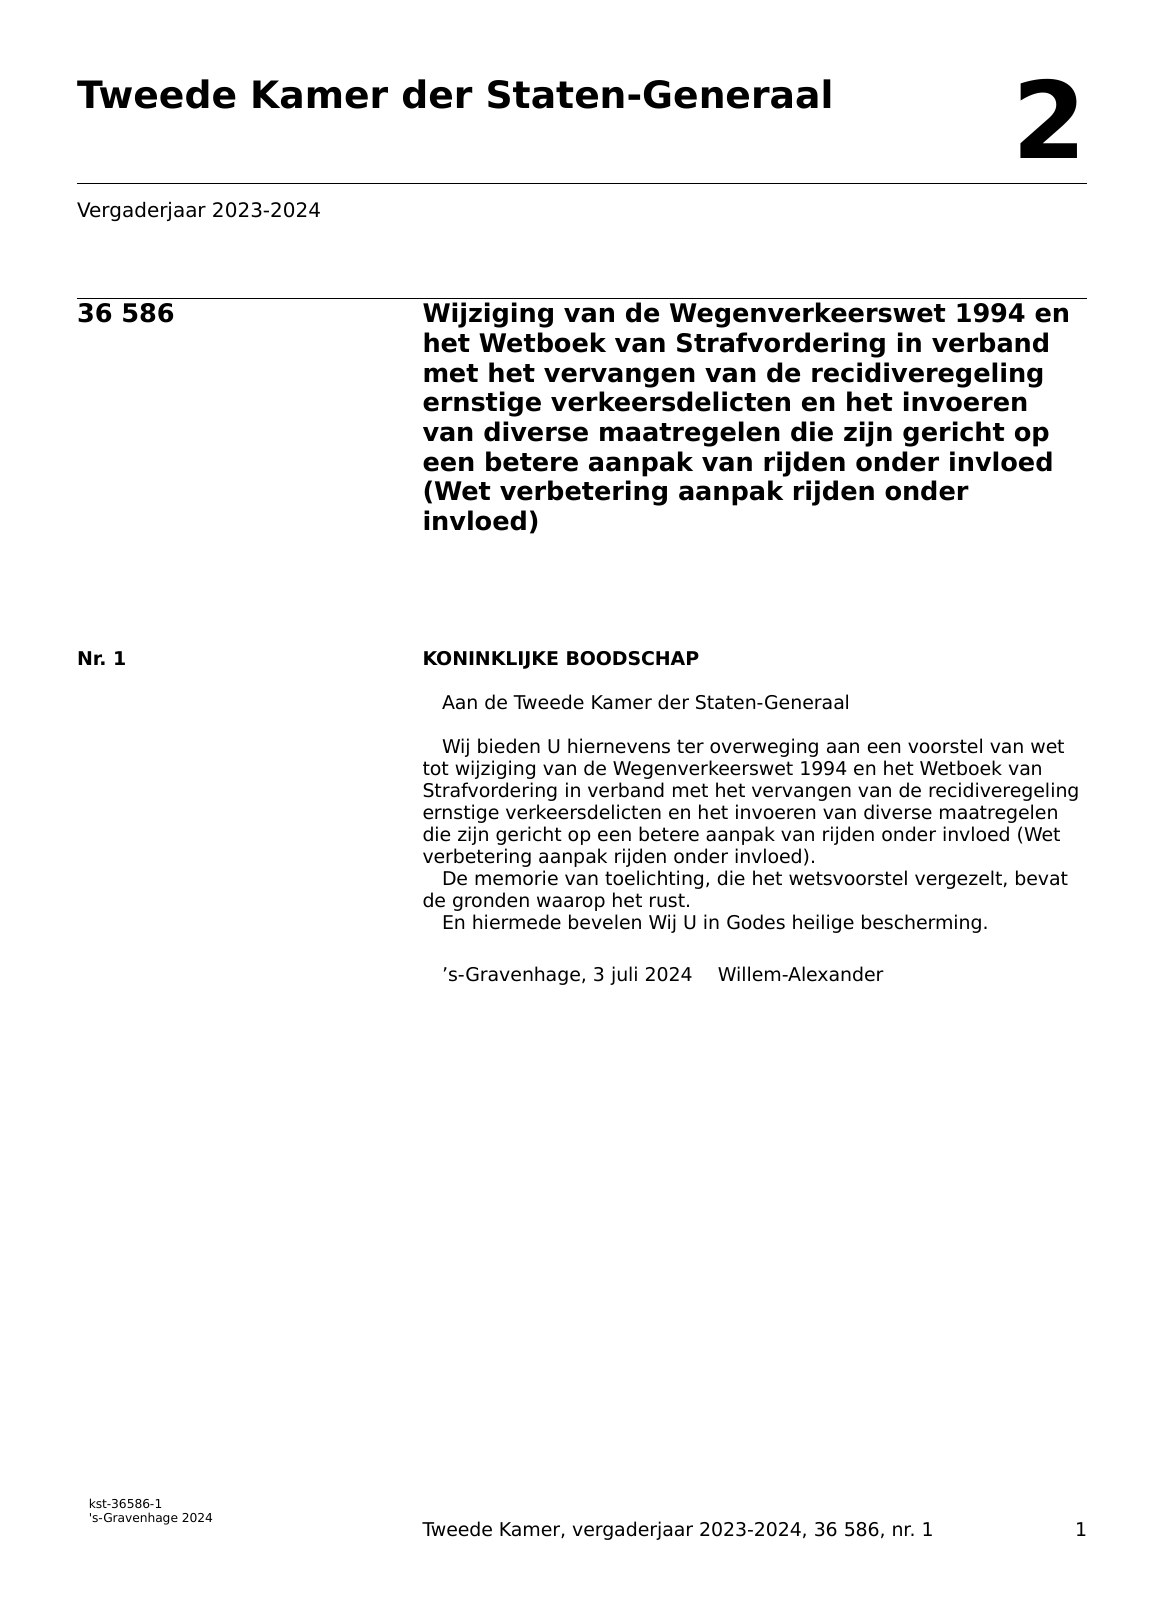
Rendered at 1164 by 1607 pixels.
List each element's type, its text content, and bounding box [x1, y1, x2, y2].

text De memorie van toelichting, die het wetsvoorstel vergezelt, bevat de gronden waarop het rust. [422, 868, 1087, 912]
table_cell Vergaderjaar 2023-2024 [77, 184, 1087, 298]
text Aan de Tweede Kamer der Staten-Generaal [422, 692, 1087, 714]
subtitle 36 586 Wijziging van de Wegenverkeerswet 1994 en het Wetboek van Strafvordering in verband met het vervangen van de recidiveregeling ernstige verkeersdelicten en het invoeren van diverse maatregelen die zijn gericht op een betere aanpak van rijden onder invloed (Wet verbetering aanpak rijden onder invloed) [77, 299, 1087, 536]
table_header Tweede Kamer der Staten-Generaal [77, 59, 886, 183]
subtitle Nr. 1 KONINKLIJKE BOODSCHAP [77, 647, 1087, 669]
text ’s-Gravenhage, 3 juli 2024 Willem-Alexander [422, 964, 1087, 986]
table_header 2 [886, 59, 1087, 183]
text Wij bieden U hiernevens ter overweging aan een voorstel van wet tot wijziging van de Wegenverkeerswet 1994 en het Wetboek van Strafvordering in verband met het vervangen van de recidiveregeling ernstige verkeersdelicten en het invoeren van diverse maatregelen die zijn gericht op een betere aanpak van rijden onder invloed (Wet verbetering aanpak rijden onder invloed). [422, 736, 1087, 868]
text En hiermede bevelen Wij U in Godes heilige bescherming. [422, 912, 1087, 934]
text kst-36586-1 [88, 1497, 323, 1511]
text 's-Gravenhage 2024 [88, 1511, 323, 1525]
